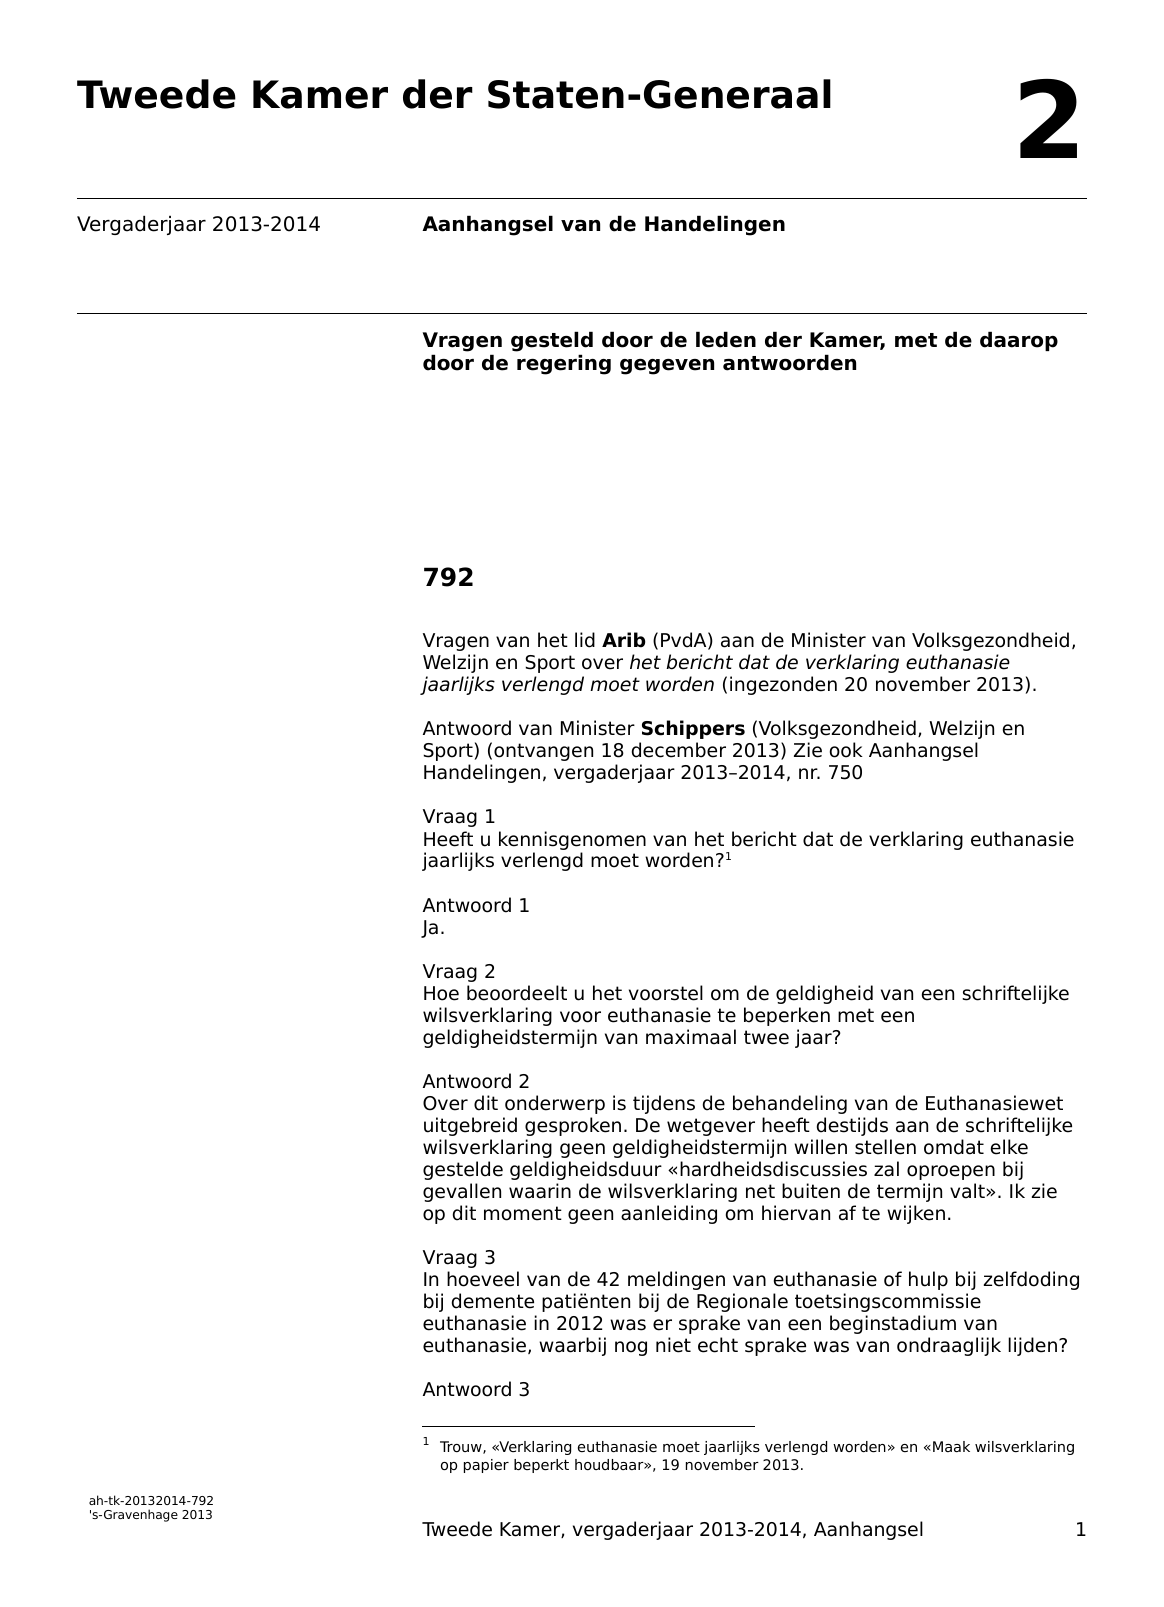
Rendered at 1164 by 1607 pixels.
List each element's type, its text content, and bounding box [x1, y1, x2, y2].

table_cell Vergaderjaar 2013-2014 [77, 199, 422, 313]
text 's-Gravenhage 2013 [88, 1508, 323, 1522]
text Trouw, «Verklaring euthanasie moet jaarlijks verlengd worden» en «Maak wilsverklaring op papier beperkt houdbaar», 19 november 2013. [422, 1435, 1087, 1474]
text Vraag 2 [422, 961, 1087, 983]
table_header 2 [886, 59, 1087, 198]
text Antwoord 2 [422, 1071, 1087, 1093]
text Heeft u kennisgenomen van het bericht dat de verklaring euthanasie jaarlijks verlengd moet worden? [422, 828, 1087, 872]
text Hoe beoordeelt u het voorstel om de geldigheid van een schriftelijke wilsverklaring voor euthanasie te beperken met een geldigheidstermijn van maximaal twee jaar? [422, 983, 1087, 1049]
text Ja. [422, 917, 1087, 938]
text Antwoord van Minister Schippers (Volksgezondheid, Welzijn en Sport) (ontvangen 18 december 2013) Zie ook Aanhangsel Handelingen, vergaderjaar 2013–2014, nr. 750 [422, 718, 1087, 784]
text Antwoord 3 [422, 1379, 1087, 1401]
text Vraag 1 [422, 806, 1087, 828]
table_cell [77, 314, 422, 375]
table_cell Vragen gesteld door de leden der Kamer, met de daarop door de regering gegeven antwoorden [422, 314, 1087, 375]
text Vragen van het lid Arib (PvdA) aan de Minister van Volksgezondheid, Welzijn en Sport over het bericht dat de verklaring euthanasie jaarlijks verlengd moet worden (ingezonden 20 november 2013). [422, 630, 1087, 696]
text 792 [422, 563, 1087, 592]
table_cell Aanhangsel van de Handelingen [422, 199, 1087, 313]
text In hoeveel van de 42 meldingen van euthanasie of hulp bij zelfdoding bij demente patiënten bij de Regionale toetsingscommissie euthanasie in 2012 was er sprake van een beginstadium van euthanasie, waarbij nog niet echt sprake was van ondraaglijk lijden? [422, 1269, 1087, 1357]
text ah-tk-20132014-792 [88, 1494, 323, 1508]
text Vraag 3 [422, 1247, 1087, 1269]
table_header Tweede Kamer der Staten-Generaal [77, 59, 886, 198]
text Antwoord 1 [422, 894, 1087, 917]
text Over dit onderwerp is tijdens de behandeling van de Euthanasiewet uitgebreid gesproken. De wetgever heeft destijds aan de schriftelijke wilsverklaring geen geldigheidstermijn willen stellen omdat elke gestelde geldigheidsduur «hardheidsdiscussies zal oproepen bij gevallen waarin de wilsverklaring net buiten de termijn valt». Ik zie op dit moment geen aanleiding om hiervan af te wijken. [422, 1093, 1087, 1225]
